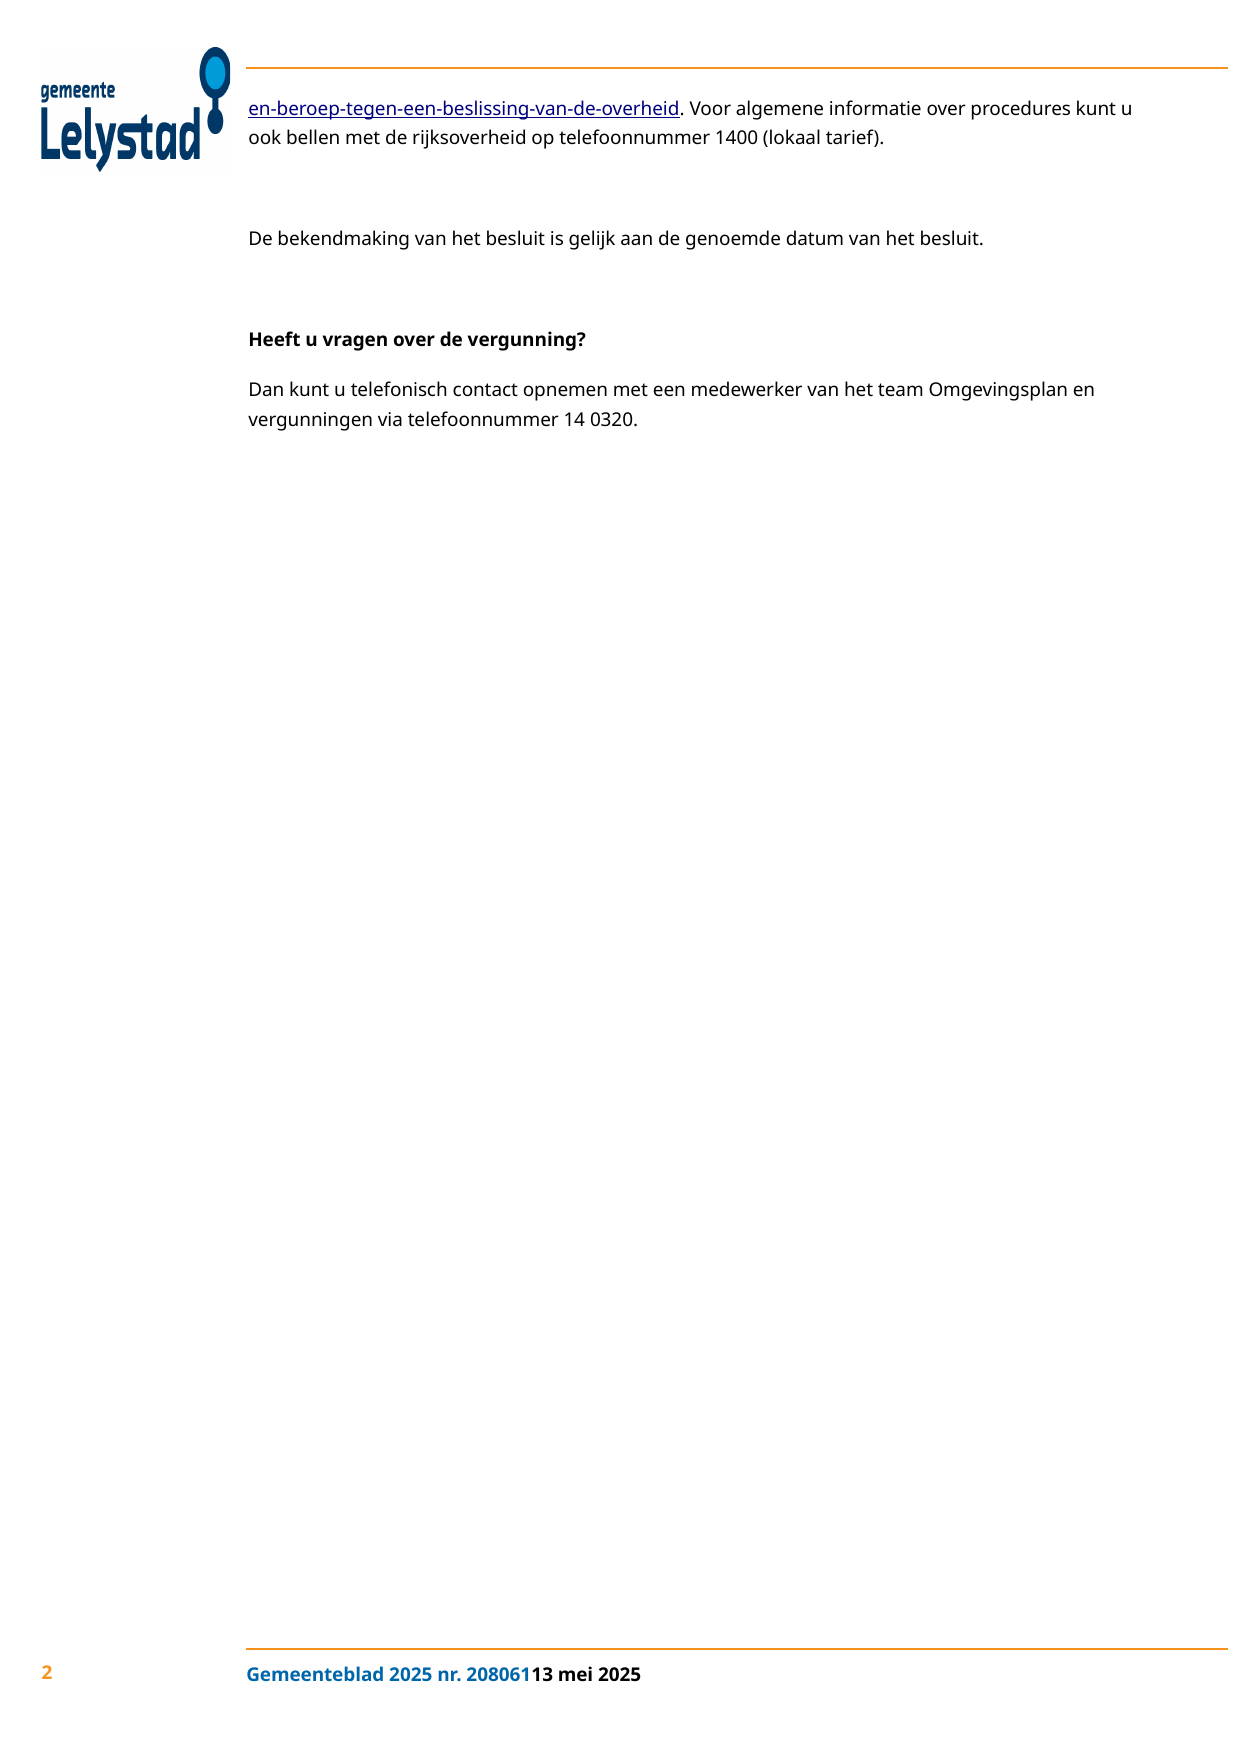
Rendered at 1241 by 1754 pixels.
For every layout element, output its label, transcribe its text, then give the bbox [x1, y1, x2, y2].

text De bekendmaking van het besluit is gelijk aan de genoemde datum van het besluit. [248, 225, 1152, 251]
text Heeft u vragen over de vergunning? [248, 326, 1152, 352]
text en-beroep-tegen-een-beslissing-van-de-overheid. Voor algemene informatie over procedures kunt u ook bellen met de rijksoverheid op telefoonnummer 1400 (lokaal tarief). [248, 95, 1152, 150]
text Dan kunt u telefonisch contact opnemen met een medewerker van het team Omgevingsplan en vergunningen via telefoonnummer 14 0320. [248, 376, 1152, 432]
picture [41, 47, 231, 172]
